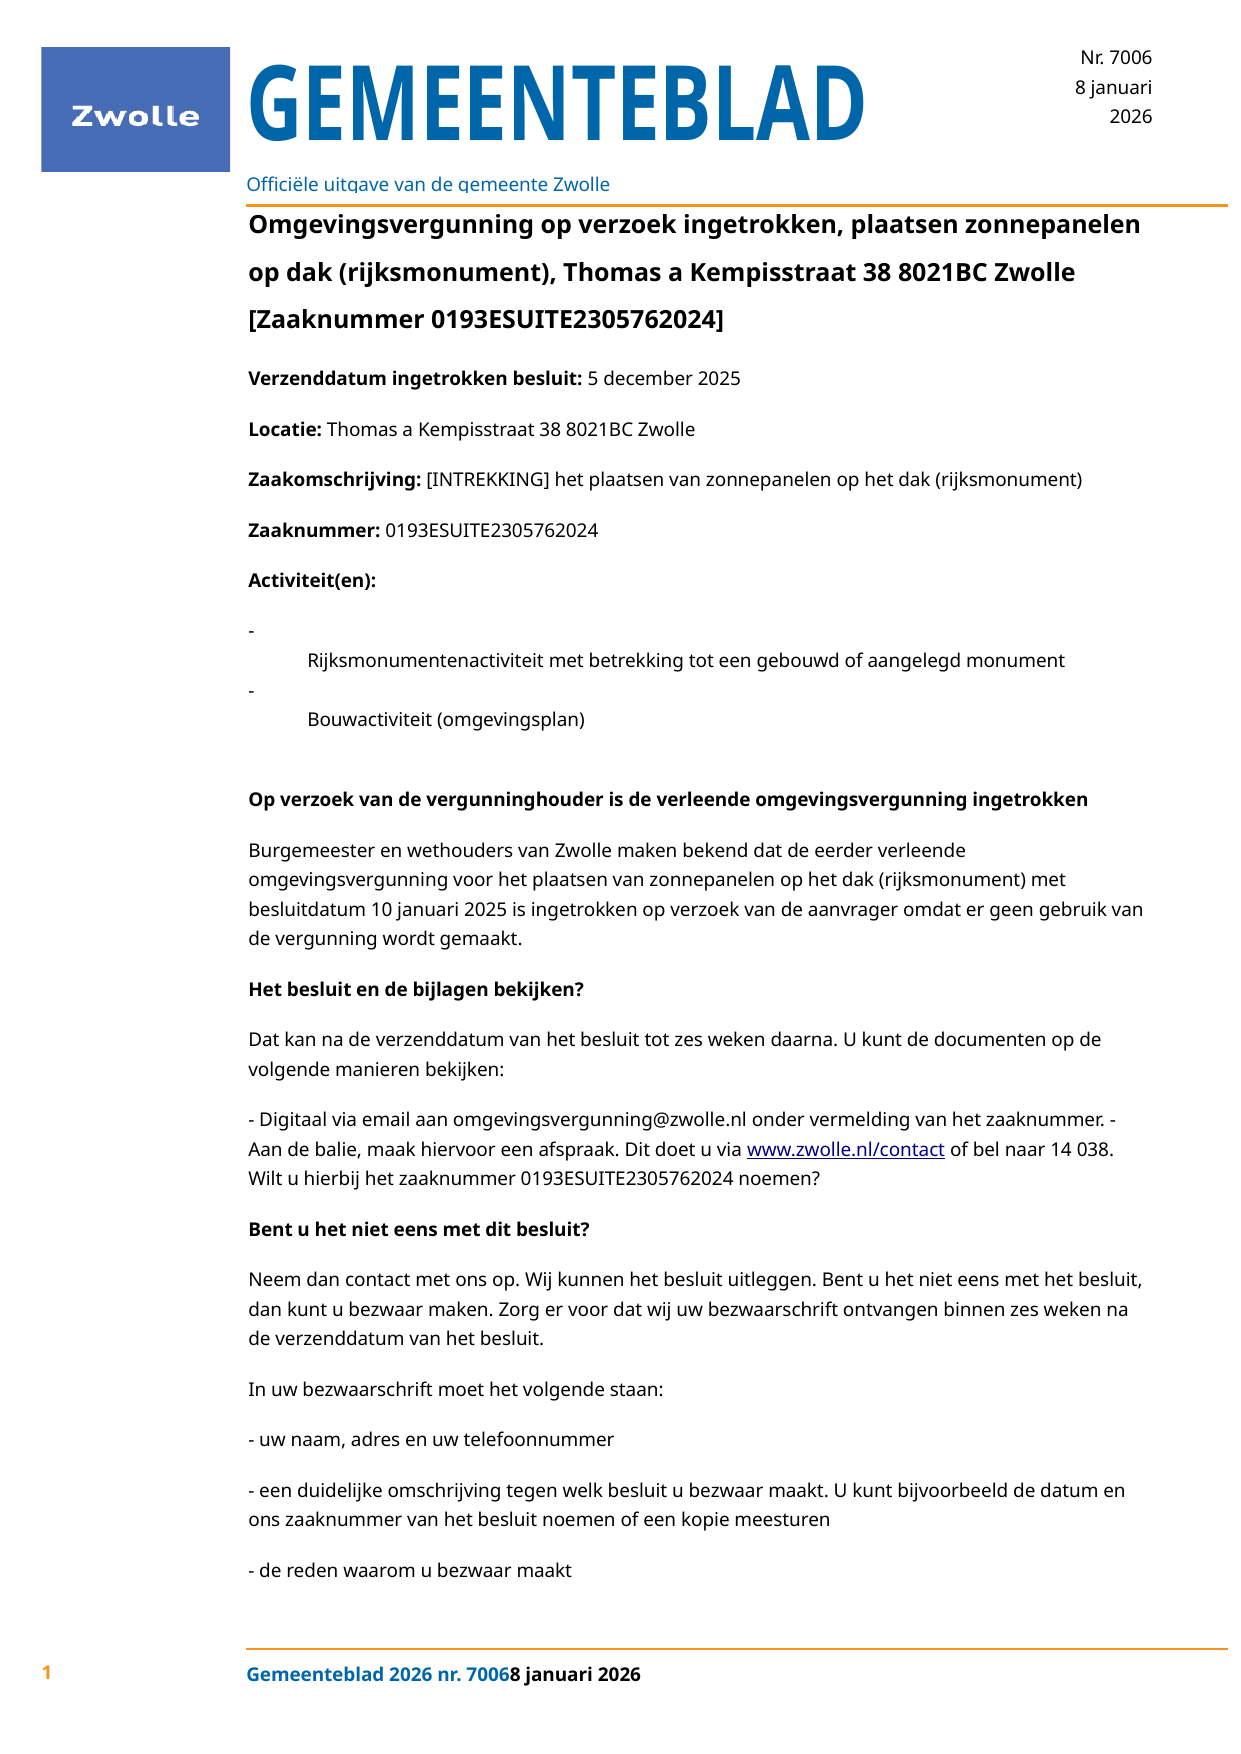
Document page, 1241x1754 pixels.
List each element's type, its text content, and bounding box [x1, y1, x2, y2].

list Rijksmonumentenactiviteit met betrekking tot een gebouwd of aangelegd monument [248, 647, 1152, 673]
text Verzenddatum ingetrokken besluit: 5 december 2025 [248, 366, 1152, 391]
text Dat kan na de verzenddatum van het besluit tot zes weken daarna. U kunt de documenten op de volgende manieren bekijken: [248, 1026, 1152, 1082]
text - uw naam, adres en uw telefoonnummer [248, 1426, 1152, 1452]
picture [41, 47, 231, 172]
text Op verzoek van de vergunninghouder is de verleende omgevingsvergunning ingetrokken [248, 786, 1152, 812]
text Locatie: Thomas a Kempisstraat 38 8021BC Zwolle [248, 416, 1152, 442]
text Activiteit(en): [248, 567, 1152, 593]
text Zaakomschrijving: [INTREKKING] het plaatsen van zonnepanelen op het dak (rijksmonument) [248, 466, 1152, 492]
text - een duidelijke omschrijving tegen welk besluit u bezwaar maakt. U kunt bijvoorbeeld de datum en ons zaaknummer van het besluit noemen of een kopie meesturen [248, 1477, 1152, 1532]
text Neem dan contact met ons op. Wij kunnen het besluit uitleggen. Bent u het niet eens met het besluit, dan kunt u bezwaar maken. Zorg er voor dat wij uw bezwaarschrift ontvangen binnen zes weken na de verzenddatum van het besluit. [248, 1266, 1152, 1351]
text In uw bezwaarschrift moet het volgende staan: [248, 1376, 1152, 1402]
list Bouwactiviteit (omgevingsplan) [248, 706, 1152, 732]
text Het besluit en de bijlagen bekijken? [248, 976, 1152, 1002]
text Omgevingsvergunning op verzoek ingetrokken, plaatsen zonnepanelen op dak (rijksmonument), Thomas a Kempisstraat 38 8021BC Zwolle [Zaaknummer 0193ESUITE2305762024] [248, 207, 1152, 336]
text Bent u het niet eens met dit besluit? [248, 1216, 1152, 1242]
text Burgemeester en wethouders van Zwolle maken bekend dat de eerder verleende omgevingsvergunning voor het plaatsen van zonnepanelen op het dak (rijksmonument) met besluitdatum 10 januari 2025 is ingetrokken op verzoek van de aanvrager omdat er geen gebruik van de vergunning wordt gemaakt. [248, 837, 1152, 951]
text - Digitaal via email aan omgevingsvergunning@zwolle.nl onder vermelding van het zaaknummer. - Aan de balie, maak hiervoor een afspraak. Dit doet u via www.zwolle.nl/contact of bel naar 14 038. Wilt u hierbij het zaaknummer 0193ESUITE2305762024 noemen? [248, 1106, 1152, 1191]
text Zaaknummer: 0193ESUITE2305762024 [248, 517, 1152, 542]
text - de reden waarom u bezwaar maakt [248, 1557, 1152, 1582]
